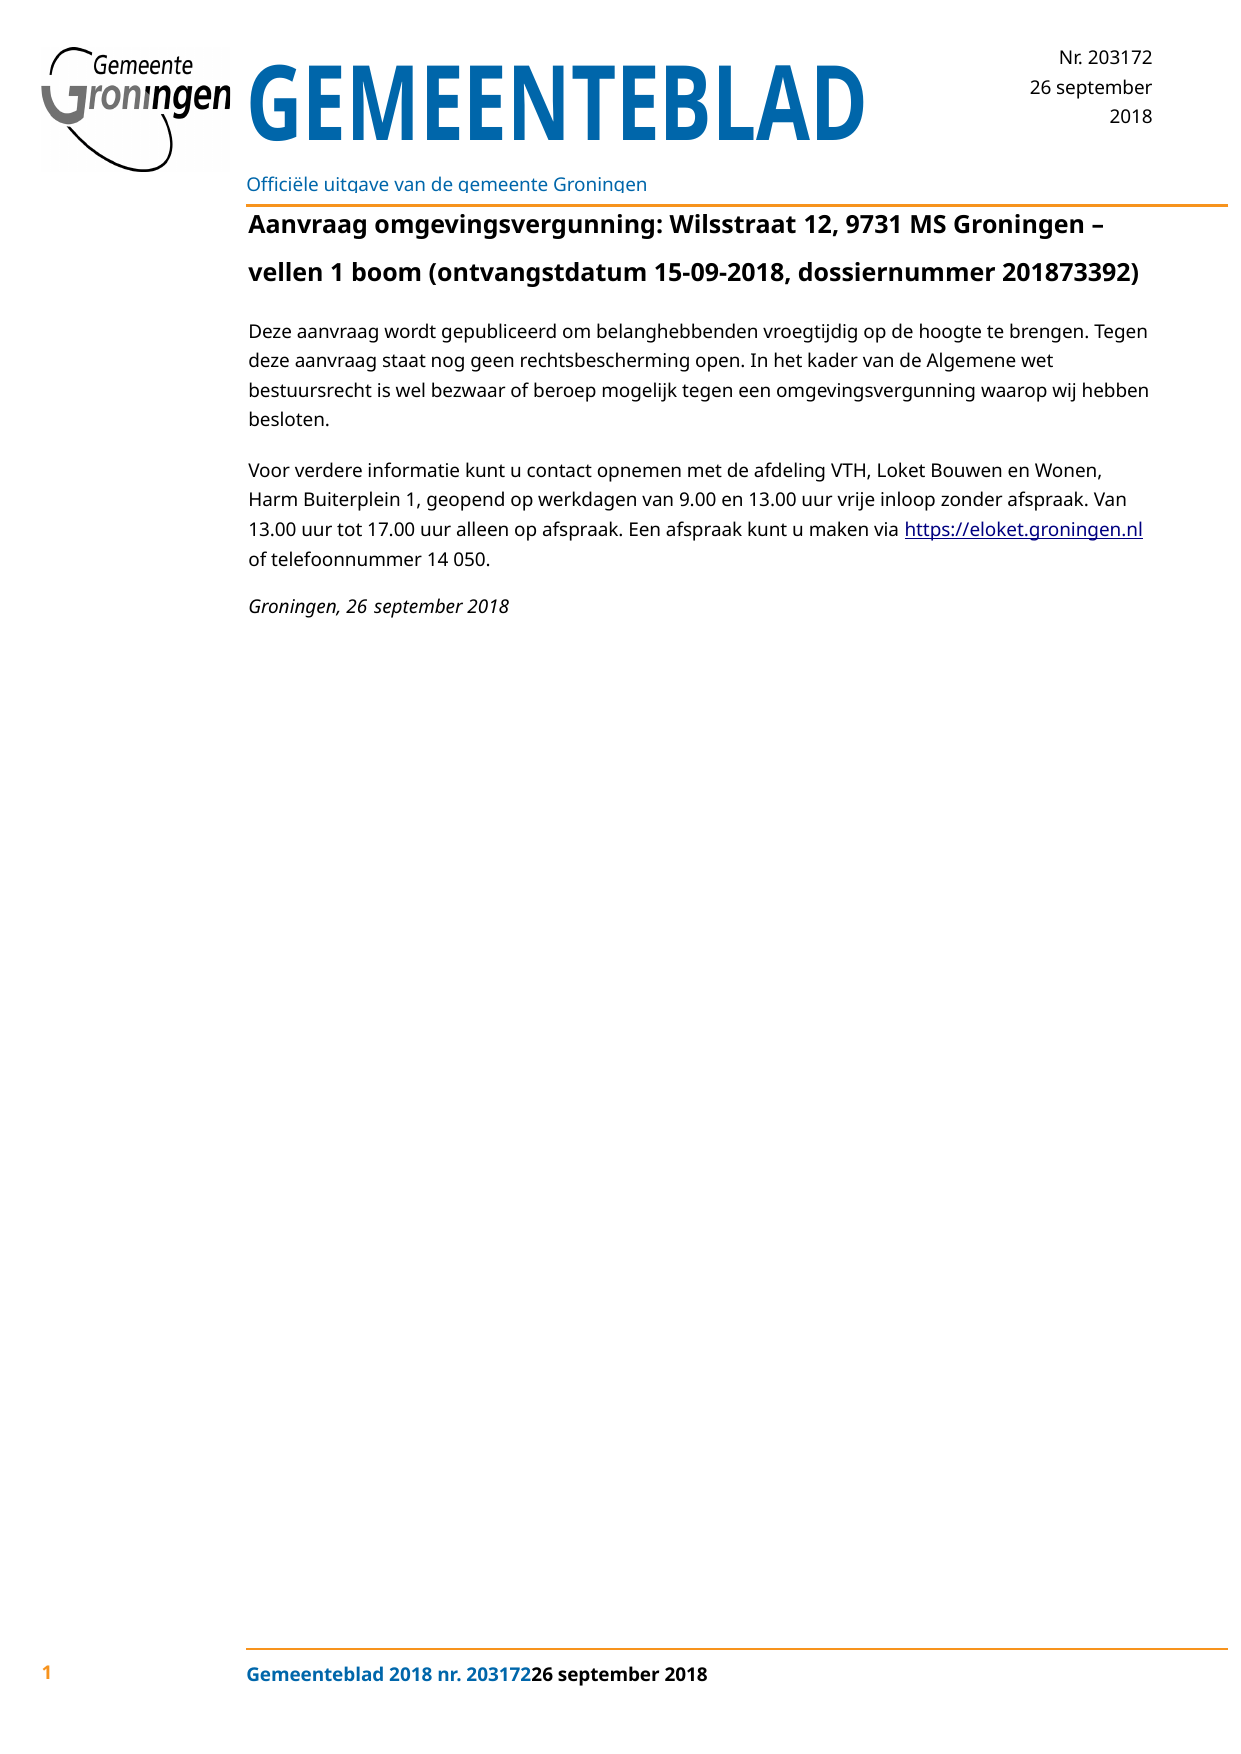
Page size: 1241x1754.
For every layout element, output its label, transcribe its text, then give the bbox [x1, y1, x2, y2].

text Deze aanvraag wordt gepubliceerd om belanghebbenden vroegtijdig op de hoogte te brengen. Tegen deze aanvraag staat nog geen rechtsbescherming open. In het kader van de Algemene wet bestuursrecht is wel bezwaar of beroep mogelijk tegen een omgevingsvergunning waarop wij hebben besloten. [248, 318, 1152, 432]
text Aanvraag omgevingsvergunning: Wilsstraat 12, 9731 MS Groningen – vellen 1 boom (ontvangstdatum 15-09-2018, dossiernummer 201873392) [248, 207, 1152, 288]
text Groningen, 26 september 2018 [248, 594, 1152, 619]
picture [41, 47, 231, 172]
text Voor verdere informatie kunt u contact opnemen met de afdeling VTH, Loket Bouwen en Wonen, Harm Buiterplein 1, geopend op werkdagen van 9.00 en 13.00 uur vrije inloop zonder afspraak. Van 13.00 uur tot 17.00 uur alleen op afspraak. Een afspraak kunt u maken via https://eloket.groningen.nl of telefoonnummer 14 050. [248, 457, 1152, 572]
